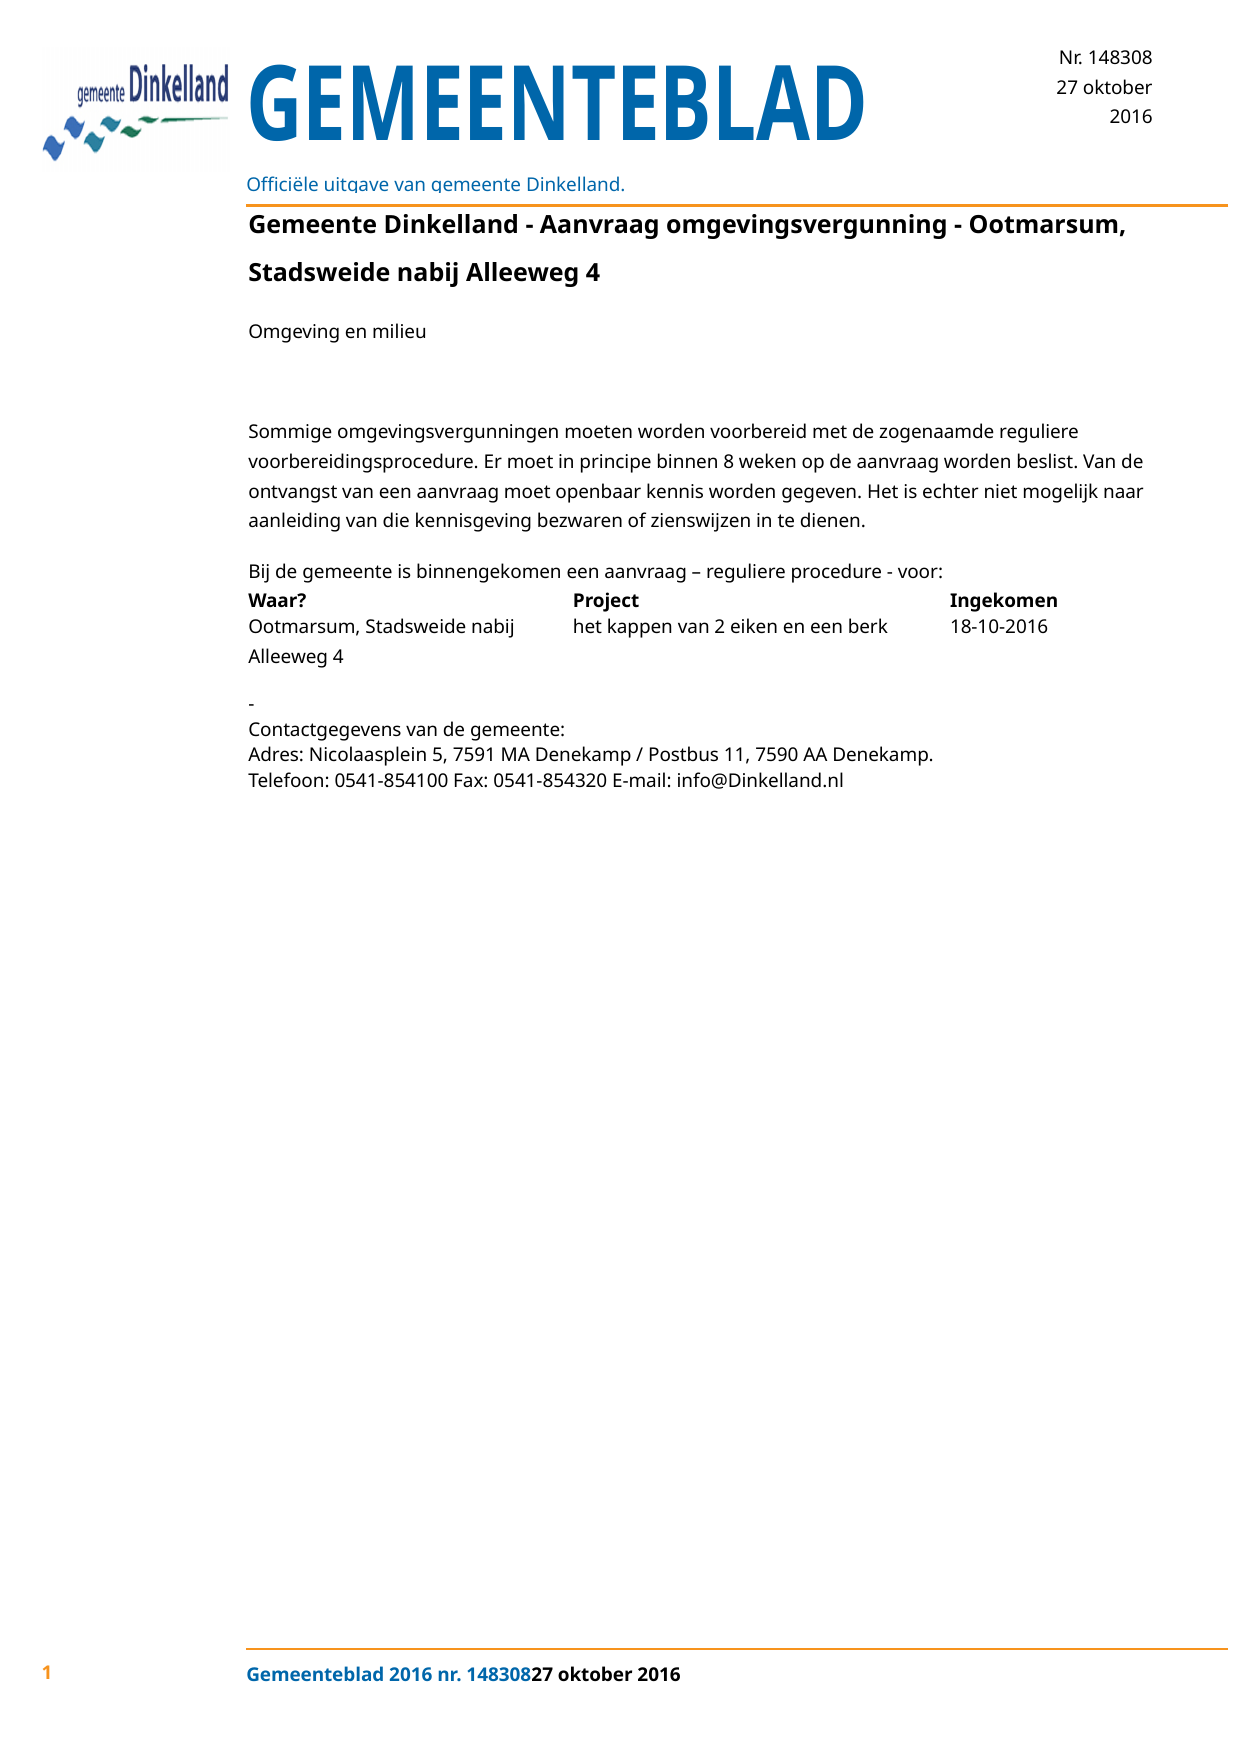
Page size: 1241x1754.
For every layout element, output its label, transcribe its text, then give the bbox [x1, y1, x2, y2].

text Bij de gemeente is binnengekomen een aanvraag – reguliere procedure - voor: [248, 558, 1152, 584]
table_header Project [573, 588, 950, 613]
text Sommige omgevingsvergunningen moeten worden voorbereid met de zogenaamde reguliere voorbereidingsprocedure. Er moet in principe binnen 8 weken op de aanvraag worden beslist. Van de ontvangst van een aanvraag moet openbaar kennis worden gegeven. Het is echter niet mogelijk naar aanleiding van die kennisgeving bezwaren of zienswijzen in te dienen. [248, 419, 1152, 533]
table_header Waar? [248, 588, 573, 613]
table_cell 18-10-2016 [950, 613, 1152, 669]
table_cell Ootmarsum, Stadsweide nabij Alleeweg 4 [248, 613, 573, 669]
text Omgeving en milieu [248, 318, 1152, 344]
table_cell het kappen van 2 eiken en een berk [573, 613, 950, 669]
picture [41, 47, 231, 172]
text Gemeente Dinkelland - Aanvraag omgevingsvergunning - Ootmarsum, Stadsweide nabij Alleeweg 4 [248, 207, 1152, 288]
text Contactgegevens van de gemeente: [248, 716, 1152, 742]
text Telefoon: 0541-854100 Fax: 0541-854320 E-mail: info@Dinkelland.nl [248, 767, 1152, 793]
text - [248, 690, 1152, 716]
text Adres: Nicolaasplein 5, 7591 MA Denekamp / Postbus 11, 7590 AA Denekamp. [248, 742, 1152, 767]
table_header Ingekomen [950, 588, 1152, 613]
